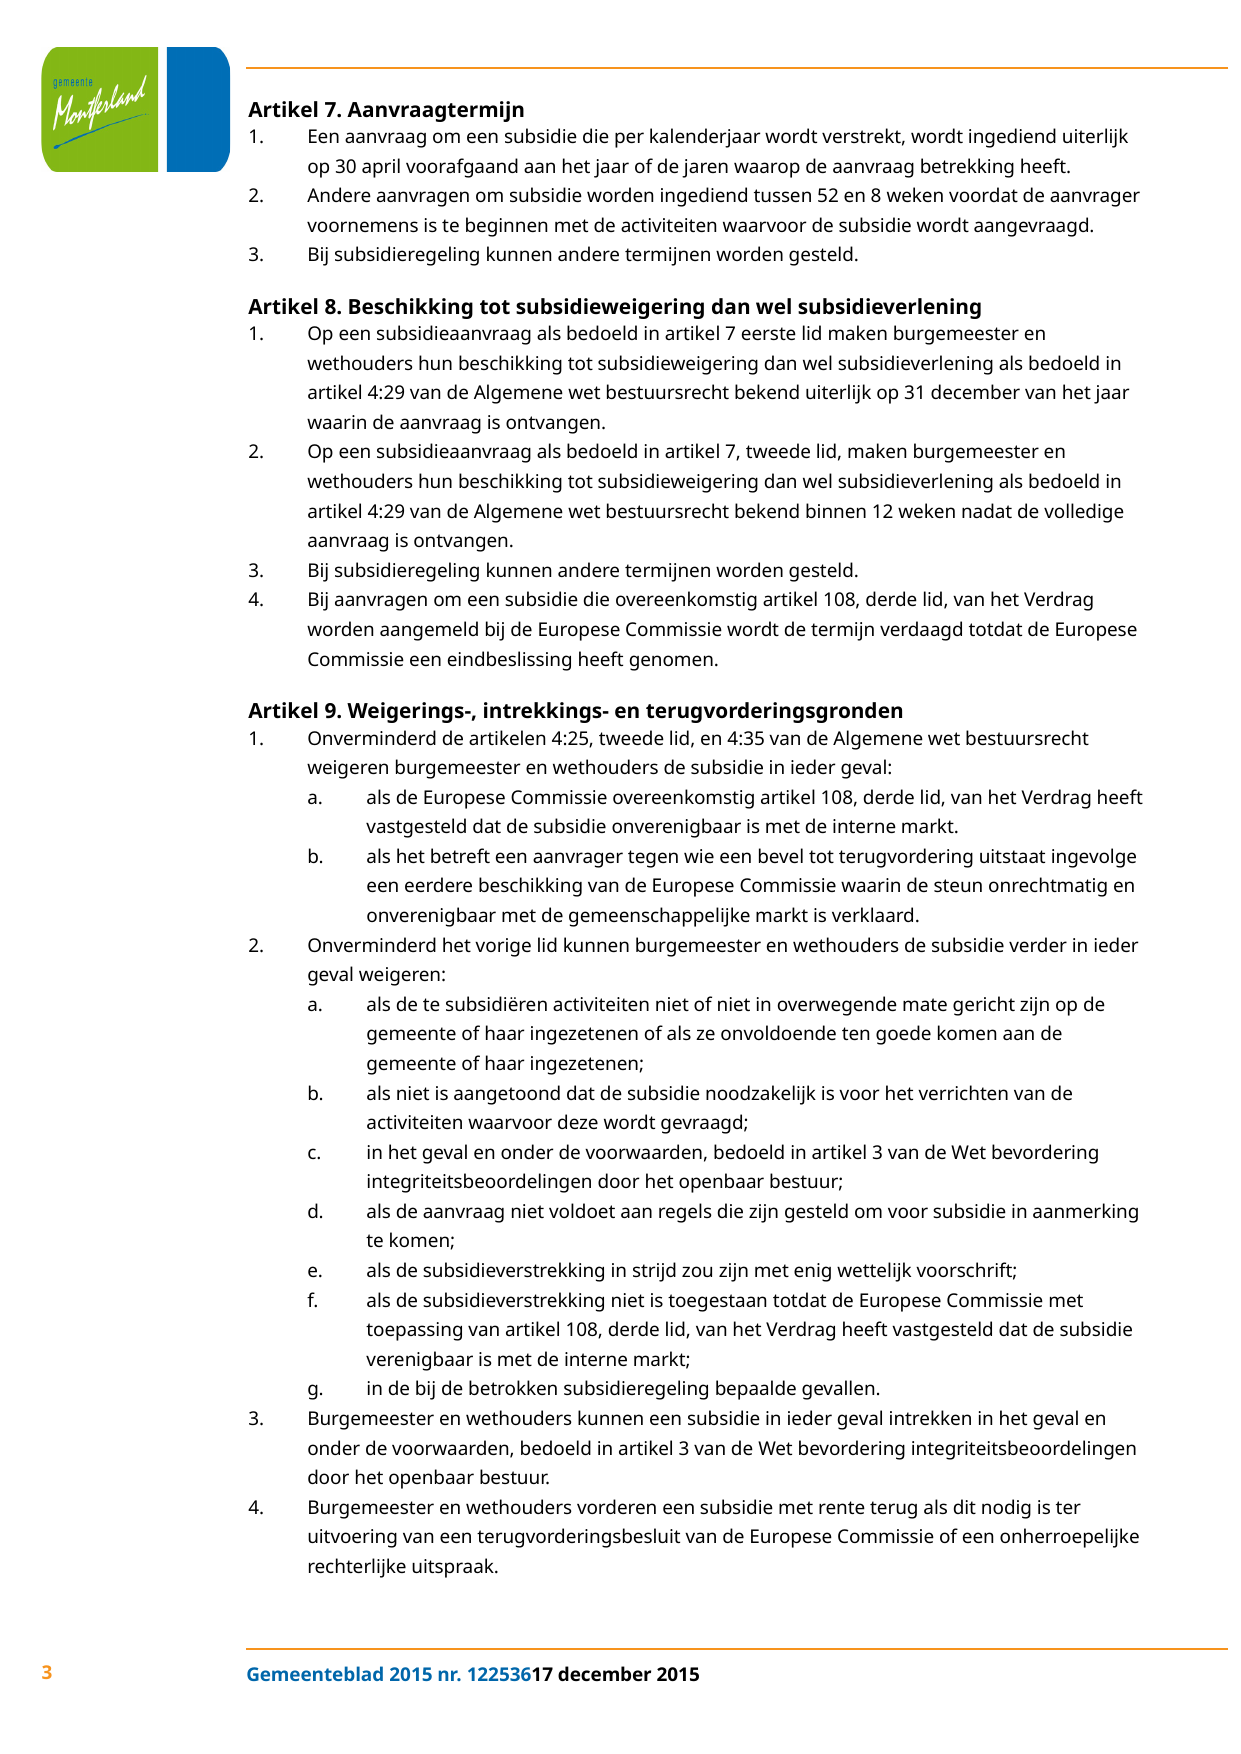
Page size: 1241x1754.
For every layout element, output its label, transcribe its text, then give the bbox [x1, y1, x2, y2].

list in het geval en onder de voorwaarden, bedoeld in artikel 3 van de Wet bevordering integriteitsbeoordelingen door het openbaar bestuur; [307, 1139, 1152, 1194]
list als de subsidieverstrekking niet is toegestaan totdat de Europese Commissie met toepassing van artikel 108, derde lid, van het Verdrag heeft vastgesteld dat de subsidie verenigbaar is met de interne markt; [307, 1287, 1152, 1372]
list Onverminderd het vorige lid kunnen burgemeester en wethouders de subsidie verder in ieder geval weigeren: [248, 932, 1152, 987]
list Op een subsidieaanvraag als bedoeld in artikel 7 eerste lid maken burgemeester en wethouders hun beschikking tot subsidieweigering dan wel subsidieverlening als bedoeld in artikel 4:29 van de Algemene wet bestuursrecht bekend uiterlijk op 31 december van het jaar waarin de aanvraag is ontvangen. [248, 320, 1152, 435]
list Onverminderd de artikelen 4:25, tweede lid, en 4:35 van de Algemene wet bestuursrecht weigeren burgemeester en wethouders de subsidie in ieder geval: [248, 725, 1152, 780]
list als de te subsidiëren activiteiten niet of niet in overwegende mate gericht zijn op de gemeente of haar ingezetenen of als ze onvoldoende ten goede komen aan de gemeente of haar ingezetenen; [307, 991, 1152, 1076]
list als de aanvraag niet voldoet aan regels die zijn gesteld om voor subsidie in aanmerking te komen; [307, 1198, 1152, 1253]
list Bij subsidieregeling kunnen andere termijnen worden gesteld. [248, 557, 1152, 583]
list Bij subsidieregeling kunnen andere termijnen worden gesteld. [248, 242, 1152, 267]
list Op een subsidieaanvraag als bedoeld in artikel 7, tweede lid, maken burgemeester en wethouders hun beschikking tot subsidieweigering dan wel subsidieverlening als bedoeld in artikel 4:29 van de Algemene wet bestuursrecht bekend binnen 12 weken nadat de volledige aanvraag is ontvangen. [248, 439, 1152, 553]
list als het betreft een aanvrager tegen wie een bevel tot terugvordering uitstaat ingevolge een eerdere beschikking van de Europese Commissie waarin de steun onrechtmatig en onverenigbaar met de gemeenschappelijke markt is verklaard. [307, 843, 1152, 928]
list Een aanvraag om een subsidie die per kalenderjaar wordt verstrekt, wordt ingediend uiterlijk op 30 april voorafgaand aan het jaar of de jaren waarop de aanvraag betrekking heeft. [248, 123, 1152, 178]
list Andere aanvragen om subsidie worden ingediend tussen 52 en 8 weken voordat de aanvrager voornemens is te beginnen met de activiteiten waarvoor de subsidie wordt aangevraagd. [248, 182, 1152, 238]
text Artikel 7. Aanvraagtermijn [248, 95, 1152, 123]
list Burgemeester en wethouders kunnen een subsidie in ieder geval intrekken in het geval en onder de voorwaarden, bedoeld in artikel 3 van de Wet bevordering integriteitsbeoordelingen door het openbaar bestuur. [248, 1405, 1152, 1490]
text Artikel 8. Beschikking tot subsidieweigering dan wel subsidieverlening [248, 292, 1152, 320]
list Burgemeester en wethouders vorderen een subsidie met rente terug als dit nodig is ter uitvoering van een terugvorderingsbesluit van de Europese Commissie of een onherroepelijke rechterlijke uitspraak. [248, 1494, 1152, 1579]
picture [41, 47, 231, 172]
list als de subsidieverstrekking in strijd zou zijn met enig wettelijk voorschrift; [307, 1257, 1152, 1283]
list als niet is aangetoond dat de subsidie noodzakelijk is voor het verrichten van de activiteiten waarvoor deze wordt gevraagd; [307, 1080, 1152, 1135]
list als de Europese Commissie overeenkomstig artikel 108, derde lid, van het Verdrag heeft vastgesteld dat de subsidie onverenigbaar is met de interne markt. [307, 784, 1152, 839]
list Bij aanvragen om een subsidie die overeenkomstig artikel 108, derde lid, van het Verdrag worden aangemeld bij de Europese Commissie wordt de termijn verdaagd totdat de Europese Commissie een eindbeslissing heeft genomen. [248, 587, 1152, 672]
list in de bij de betrokken subsidieregeling bepaalde gevallen. [307, 1376, 1152, 1401]
text Artikel 9. Weigerings-, intrekkings- en terugvorderingsgronden [248, 696, 1152, 725]
